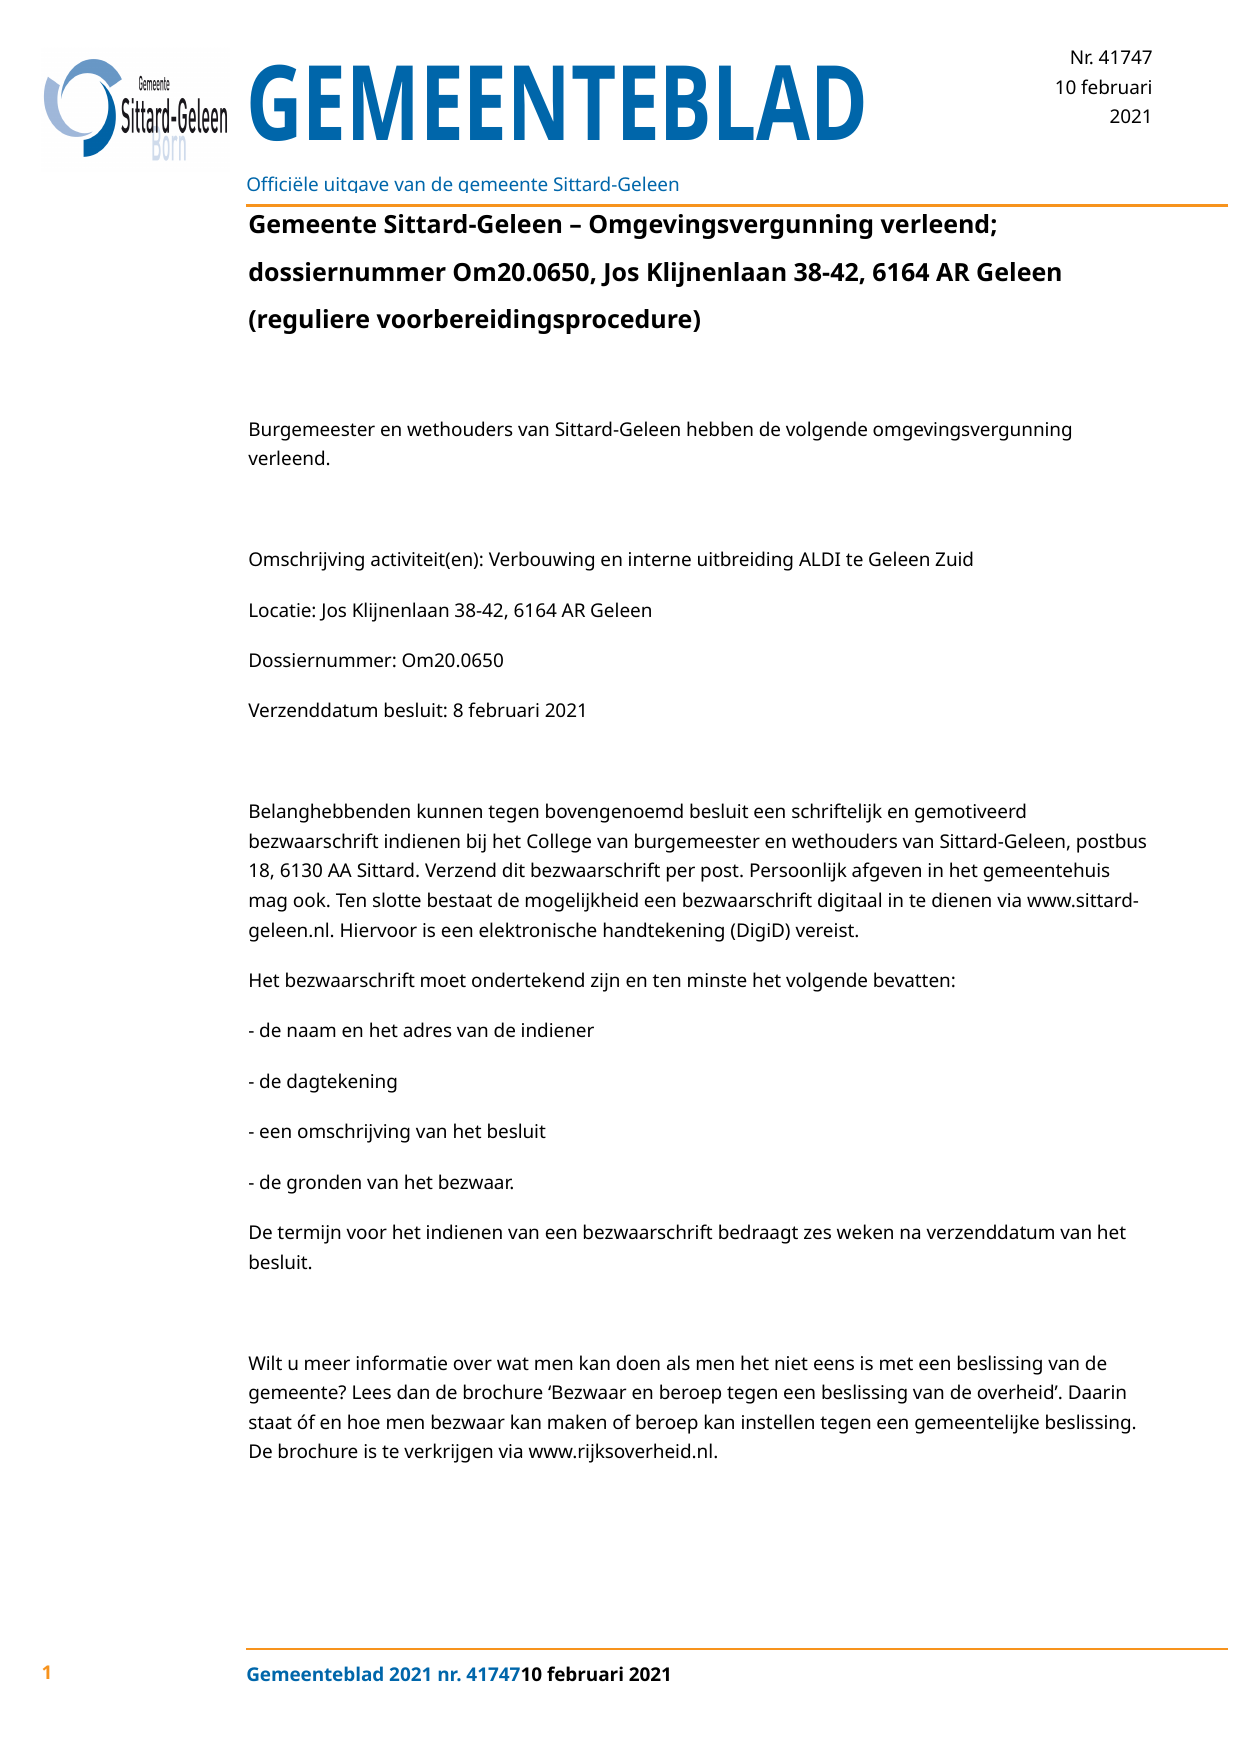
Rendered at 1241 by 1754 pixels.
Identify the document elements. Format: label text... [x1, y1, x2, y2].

text Omschrijving activiteit(en): Verbouwing en interne uitbreiding ALDI te Geleen Zuid [248, 546, 1152, 572]
text - de naam en het adres van de indiener [248, 1018, 1152, 1043]
text - een omschrijving van het besluit [248, 1118, 1152, 1144]
text - de gronden van het bezwaar. [248, 1169, 1152, 1194]
text Belanghebbenden kunnen tegen bovengenoemd besluit een schriftelijk en gemotiveerd bezwaarschrift indienen bij het College van burgemeester en wethouders van Sittard-Geleen, postbus 18, 6130 AA Sittard. Verzend dit bezwaarschrift per post. Persoonlijk afgeven in het gemeentehuis mag ook. Ten slotte bestaat de mogelijkheid een bezwaarschrift digitaal in te dienen via www.sittard-geleen.nl. Hiervoor is een elektronische handtekening (DigiD) vereist. [248, 798, 1152, 942]
text Wilt u meer informatie over wat men kan doen als men het niet eens is met een beslissing van de gemeente? Lees dan de brochure ‘Bezwaar en beroep tegen een beslissing van de overheid’. Daarin staat óf en hoe men bezwaar kan maken of beroep kan instellen tegen een gemeentelijke beslissing. De brochure is te verkrijgen via www.rijksoverheid.nl. [248, 1350, 1152, 1464]
text - de dagtekening [248, 1068, 1152, 1094]
text Burgemeester en wethouders van Sittard-Geleen hebben de volgende omgevingsvergunning verleend. [248, 416, 1152, 471]
text Dossiernummer: Om20.0650 [248, 647, 1152, 673]
text Gemeente Sittard-Geleen – Omgevingsvergunning verleend; dossiernummer Om20.0650, Jos Klijnenlaan 38-42, 6164 AR Geleen (reguliere voorbereidingsprocedure) [248, 207, 1152, 336]
text De termijn voor het indienen van een bezwaarschrift bedraagt zes weken na verzenddatum van het besluit. [248, 1219, 1152, 1274]
picture [41, 47, 231, 172]
text Locatie: Jos Klijnenlaan 38-42, 6164 AR Geleen [248, 597, 1152, 622]
text Verzenddatum besluit: 8 februari 2021 [248, 698, 1152, 723]
text Het bezwaarschrift moet ondertekend zijn en ten minste het volgende bevatten: [248, 967, 1152, 993]
